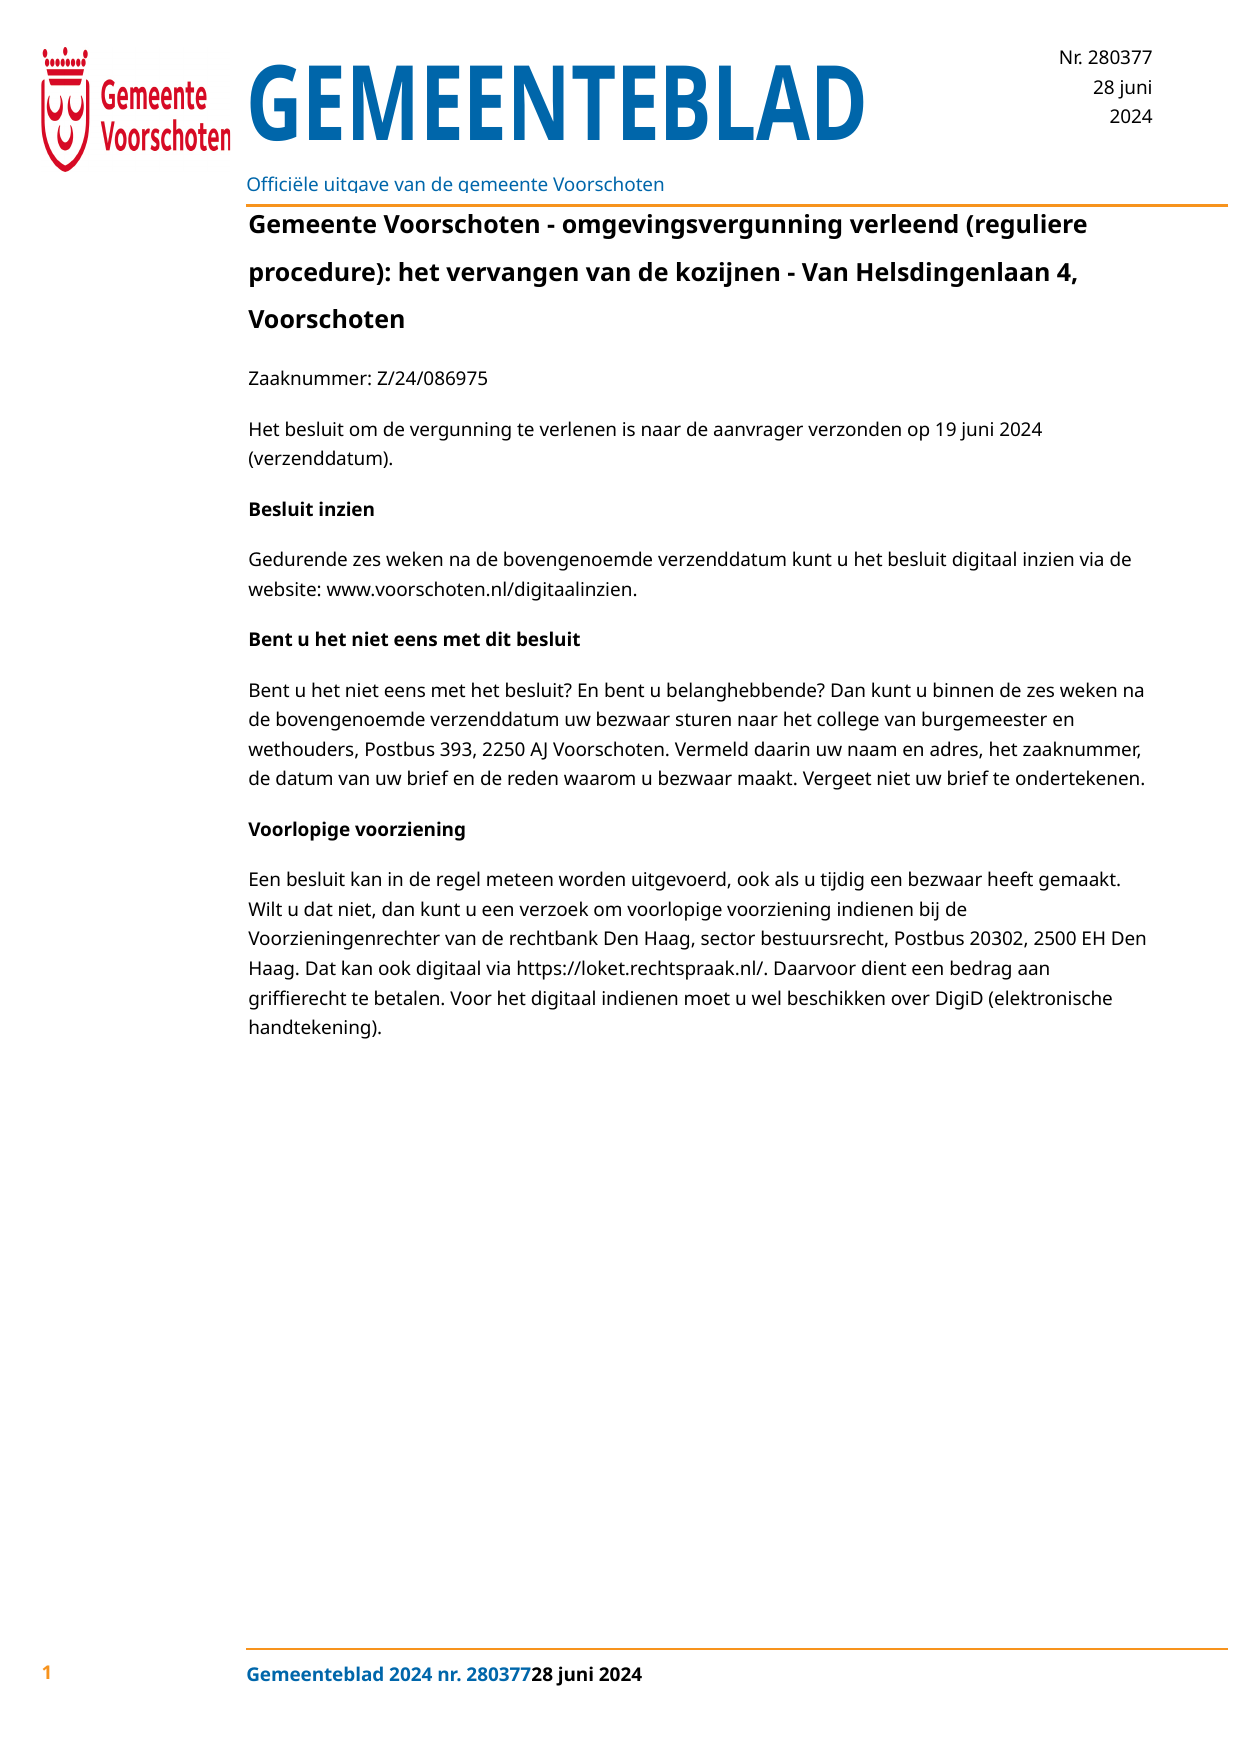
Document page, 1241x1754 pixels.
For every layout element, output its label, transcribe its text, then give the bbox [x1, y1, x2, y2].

text Bent u het niet eens met het besluit? En bent u belanghebbende? Dan kunt u binnen de zes weken na de bovengenoemde verzenddatum uw bezwaar sturen naar het college van burgemeester en wethouders, Postbus 393, 2250 AJ Voorschoten. Vermeld daarin uw naam en adres, het zaaknummer, de datum van uw brief en de reden waarom u bezwaar maakt. Vergeet niet uw brief te ondertekenen. [248, 677, 1152, 791]
text Besluit inzien [248, 496, 1152, 522]
text Zaaknummer: Z/24/086975 [248, 366, 1152, 391]
text Een besluit kan in de regel meteen worden uitgevoerd, ook als u tijdig een bezwaar heeft gemaakt. Wilt u dat niet, dan kunt u een verzoek om voorlopige voorziening indienen bij de Voorzieningenrechter van de rechtbank Den Haag, sector bestuursrecht, Postbus 20302, 2500 EH Den Haag. Dat kan ook digitaal via https://loket.rechtspraak.nl/. Daarvoor dient een bedrag aan griffierecht te betalen. Voor het digitaal indienen moet u wel beschikken over DigiD (elektronische handtekening). [248, 866, 1152, 1040]
text Bent u het niet eens met dit besluit [248, 626, 1152, 652]
text Gedurende zes weken na de bovengenoemde verzenddatum kunt u het besluit digitaal inzien via de website: www.voorschoten.nl/digitaalinzien. [248, 546, 1152, 602]
text Voorlopige voorziening [248, 816, 1152, 842]
text Gemeente Voorschoten - omgevingsvergunning verleend (reguliere procedure): het vervangen van de kozijnen - Van Helsdingenlaan 4, Voorschoten [248, 207, 1152, 336]
text Het besluit om de vergunning te verlenen is naar de aanvrager verzonden op 19 juni 2024 (verzenddatum). [248, 416, 1152, 471]
picture [41, 47, 231, 172]
